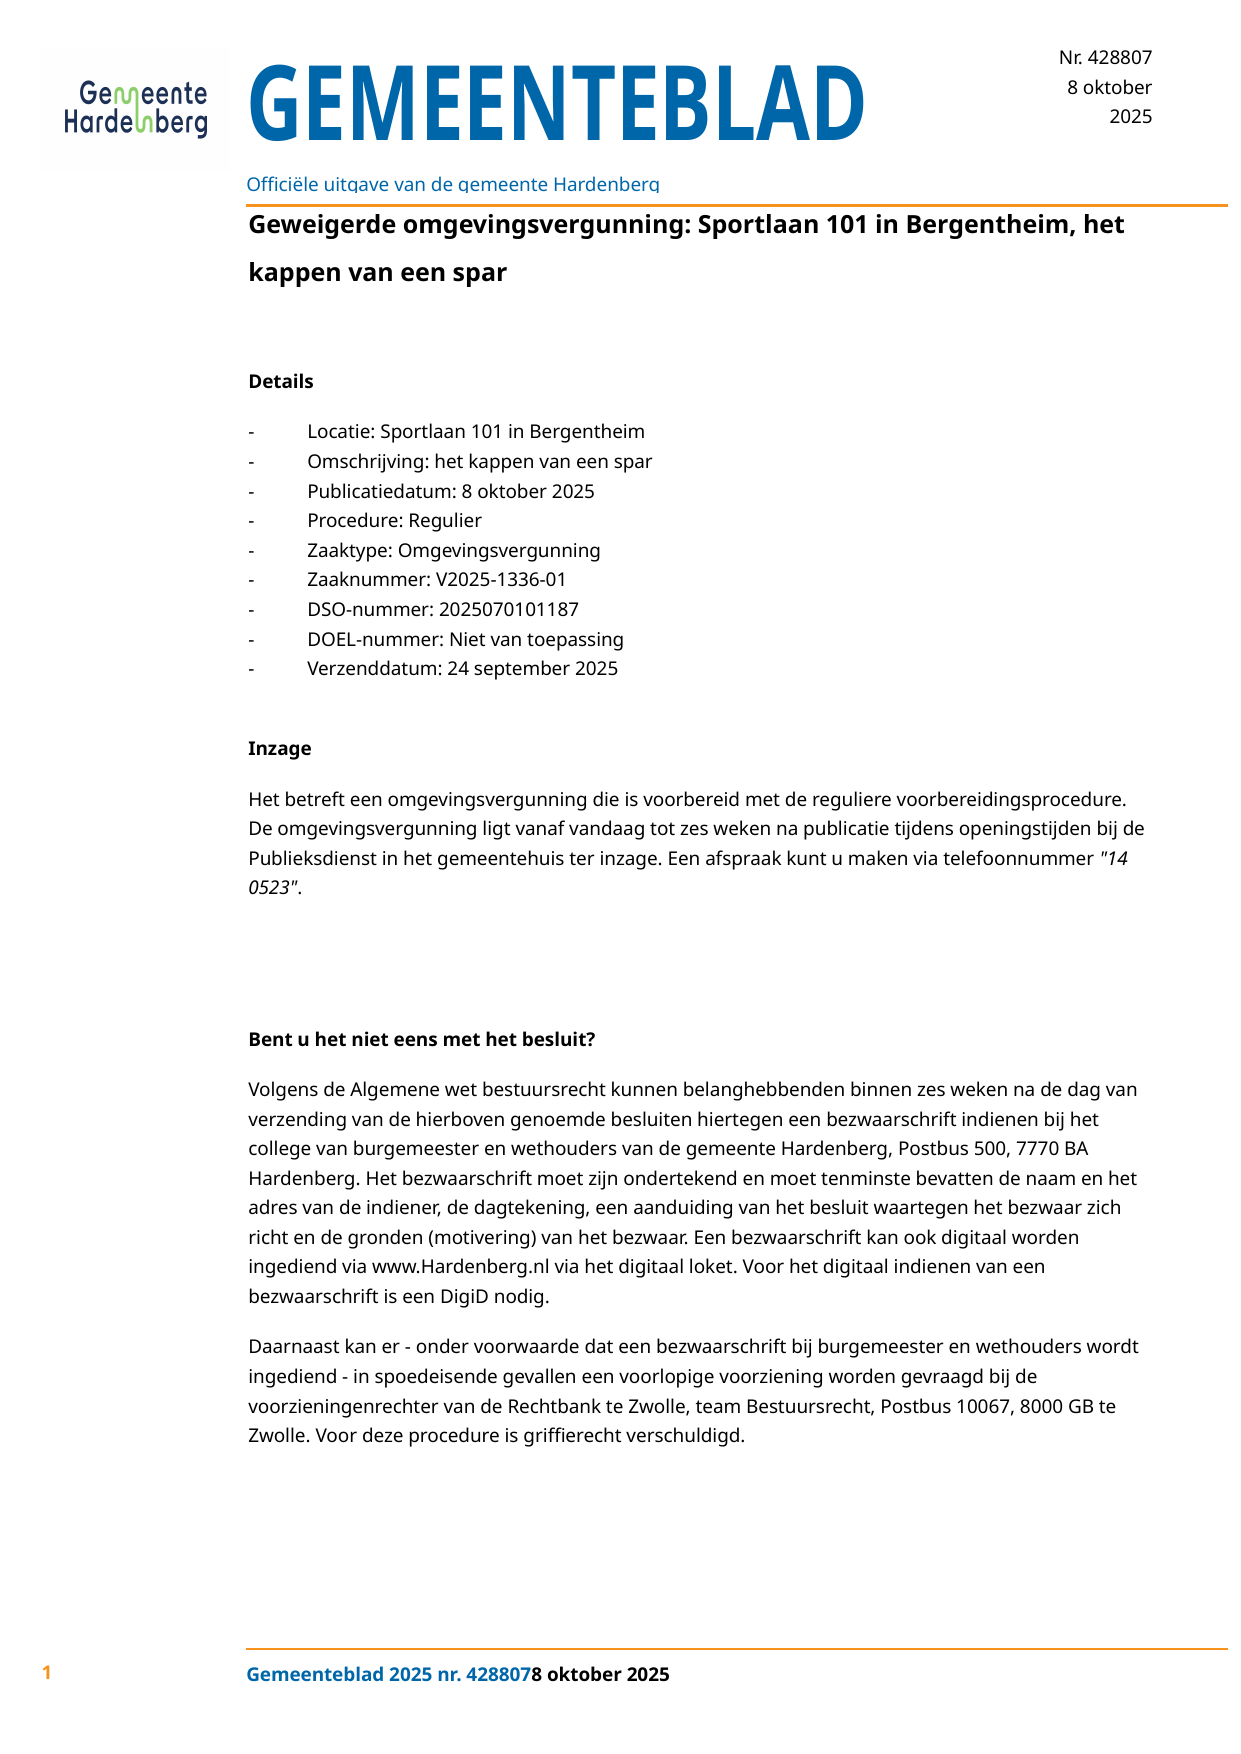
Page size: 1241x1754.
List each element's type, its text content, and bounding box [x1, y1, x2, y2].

list Publicatiedatum: 8 oktober 2025 [248, 478, 1152, 504]
picture [41, 47, 231, 172]
text Details [248, 368, 1152, 394]
text Daarnaast kan er - onder voorwaarde dat een bezwaarschrift bij burgemeester en wethouders wordt ingediend - in spoedeisende gevallen een voorlopige voorziening worden gevraagd bij de voorzieningenrechter van de Rechtbank te Zwolle, team Bestuursrecht, Postbus 10067, 8000 GB te Zwolle. Voor deze procedure is griffierecht verschuldigd. [248, 1334, 1152, 1448]
list DOEL-nummer: Niet van toepassing [248, 626, 1152, 652]
list Procedure: Regulier [248, 507, 1152, 533]
text Volgens de Algemene wet bestuursrecht kunnen belanghebbenden binnen zes weken na de dag van verzending van de hierboven genoemde besluiten hiertegen een bezwaarschrift indienen bij het college van burgemeester en wethouders van de gemeente Hardenberg, Postbus 500, 7770 BA Hardenberg. Het bezwaarschrift moet zijn ondertekend en moet tenminste bevatten de naam en het adres van de indiener, de dagtekening, een aanduiding van het besluit waartegen het bezwaar zich richt en de gronden (motivering) van het bezwaar. Een bezwaarschrift kan ook digitaal worden ingediend via www.Hardenberg.nl via het digitaal loket. Voor het digitaal indienen van een bezwaarschrift is een DigiD nodig. [248, 1076, 1152, 1309]
text Inzage [248, 735, 1152, 761]
list Locatie: Sportlaan 101 in Bergentheim [248, 419, 1152, 444]
list Zaaknummer: V2025-1336-01 [248, 567, 1152, 592]
text Geweigerde omgevingsvergunning: Sportlaan 101 in Bergentheim, het kappen van een spar [248, 207, 1152, 288]
list Zaaktype: Omgevingsvergunning [248, 537, 1152, 563]
text Het betreft een omgevingsvergunning die is voorbereid met de reguliere voorbereidingsprocedure. De omgevingsvergunning ligt vanaf vandaag tot zes weken na publicatie tijdens openingstijden bij de Publieksdienst in het gemeentehuis ter inzage. Een afspraak kunt u maken via telefoonnummer "14 0523". [248, 786, 1152, 900]
list Omschrijving: het kappen van een spar [248, 448, 1152, 474]
list Verzenddatum: 24 september 2025 [248, 655, 1152, 681]
list DSO-nummer: 2025070101187 [248, 596, 1152, 622]
text Bent u het niet eens met het besluit? [248, 1026, 1152, 1052]
